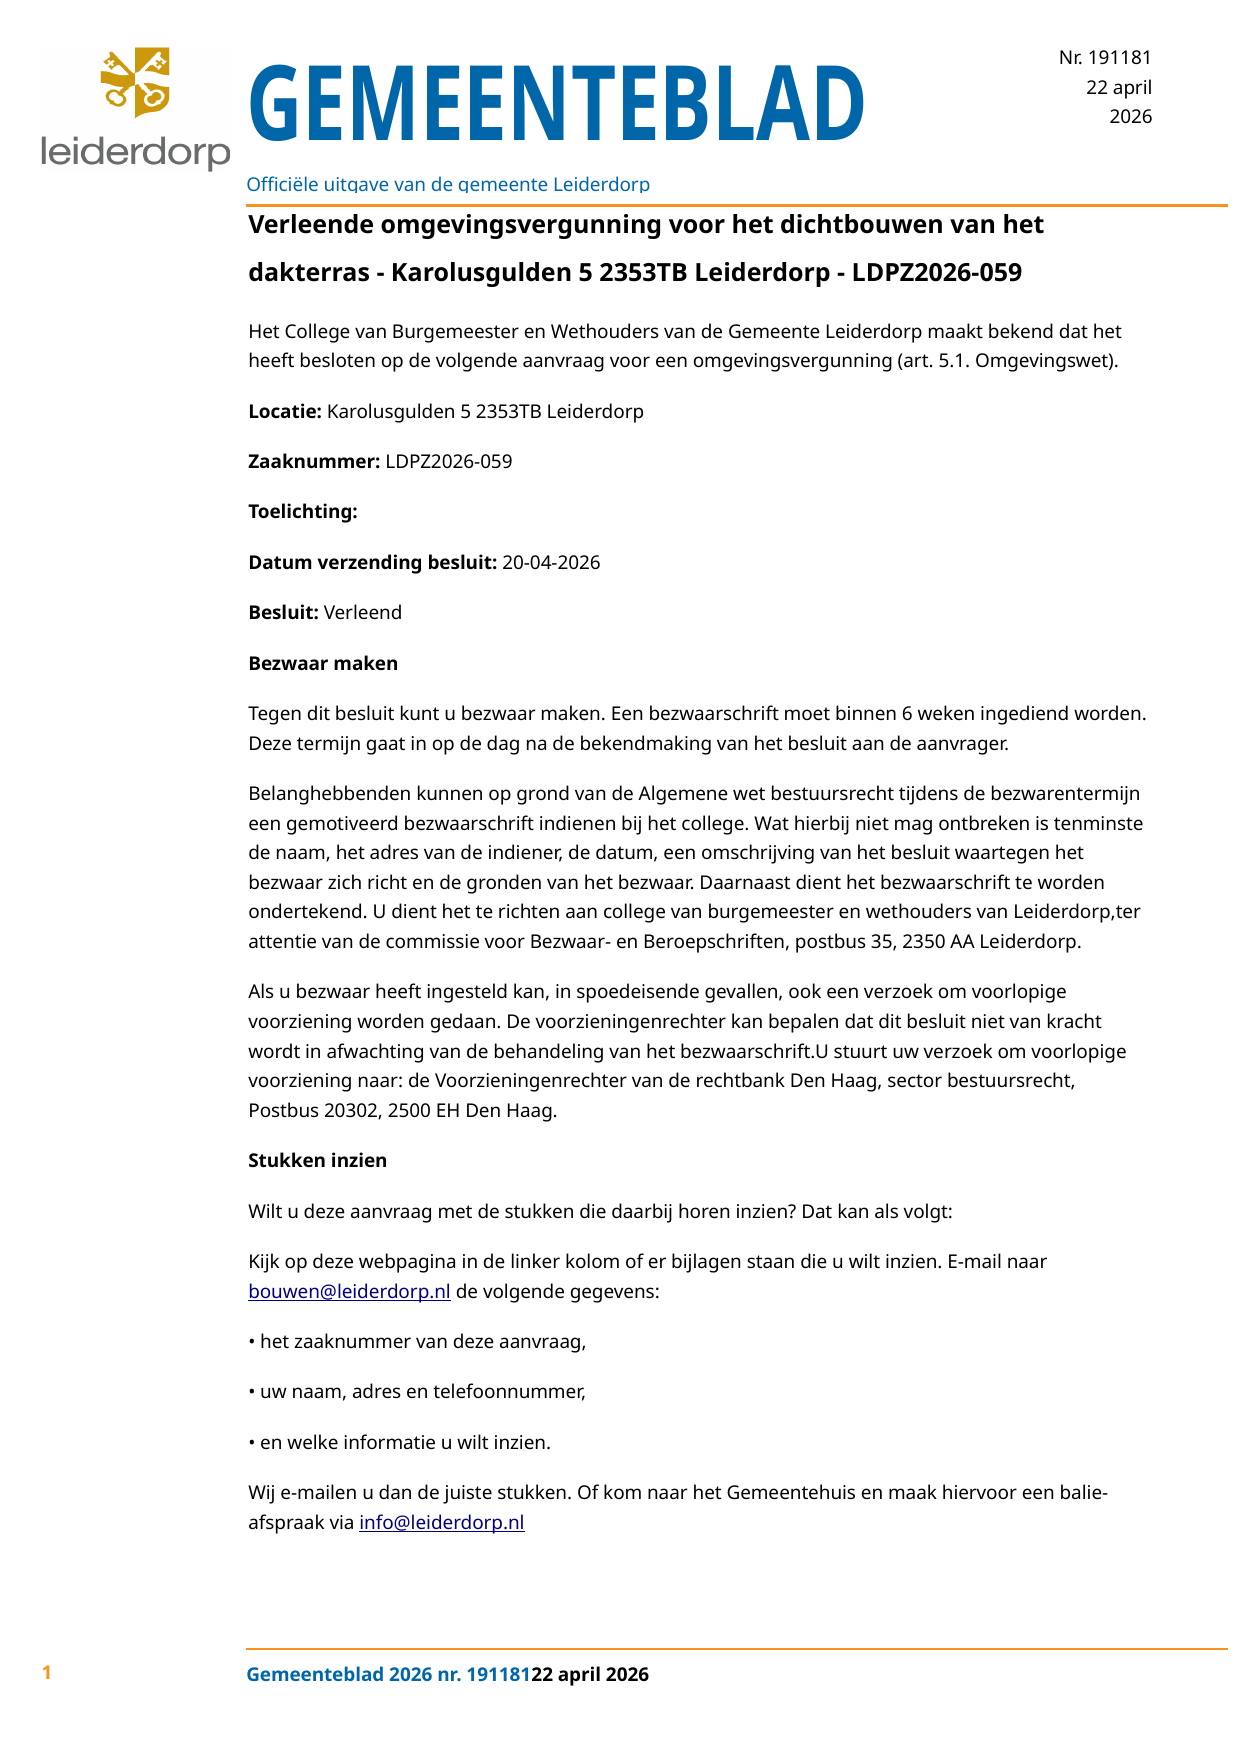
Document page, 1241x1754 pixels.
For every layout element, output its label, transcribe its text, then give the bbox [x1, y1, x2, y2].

text Besluit: Verleend [248, 599, 1152, 625]
text • het zaaknummer van deze aanvraag, [248, 1328, 1152, 1354]
text Het College van Burgemeester en Wethouders van de Gemeente Leiderdorp maakt bekend dat het heeft besloten op de volgende aanvraag voor een omgevingsvergunning (art. 5.1. Omgevingswet). [248, 318, 1152, 373]
text Wij e-mailen u dan de juiste stukken. Of kom naar het Gemeentehuis en maak hiervoor een balie-afspraak via info@leiderdorp.nl [248, 1479, 1152, 1535]
text Zaaknummer: LDPZ2026-059 [248, 448, 1152, 474]
text Als u bezwaar heeft ingesteld kan, in spoedeisende gevallen, ook een verzoek om voorlopige voorziening worden gedaan. De voorzieningenrechter kan bepalen dat dit besluit niet van kracht wordt in afwachting van de behandeling van het bezwaarschrift.U stuurt uw verzoek om voorlopige voorziening naar: de Voorzieningenrechter van de rechtbank Den Haag, sector bestuursrecht, Postbus 20302, 2500 EH Den Haag. [248, 979, 1152, 1123]
text • uw naam, adres en telefoonnummer, [248, 1379, 1152, 1404]
text Toelichting: [248, 499, 1152, 524]
text Verleende omgevingsvergunning voor het dichtbouwen van het dakterras - Karolusgulden 5 2353TB Leiderdorp - LDPZ2026-059 [248, 207, 1152, 288]
text Datum verzending besluit: 20-04-2026 [248, 549, 1152, 575]
text Tegen dit besluit kunt u bezwaar maken. Een bezwaarschrift moet binnen 6 weken ingediend worden. Deze termijn gaat in op de dag na de bekendmaking van het besluit aan de aanvrager. [248, 700, 1152, 756]
text Bezwaar maken [248, 650, 1152, 676]
text Kijk op deze webpagina in de linker kolom of er bijlagen staan die u wilt inzien. E-mail naar bouwen@leiderdorp.nl de volgende gegevens: [248, 1248, 1152, 1304]
text Belanghebbenden kunnen op grond van de Algemene wet bestuursrecht tijdens de bezwarentermijn een gemotiveerd bezwaarschrift indienen bij het college. Wat hierbij niet mag ontbreken is tenminste de naam, het adres van de indiener, de datum, een omschrijving van het besluit waartegen het bezwaar zich richt en de gronden van het bezwaar. Daarnaast dient het bezwaarschrift te worden ondertekend. U dient het te richten aan college van burgemeester en wethouders van Leiderdorp,ter attentie van de commissie voor Bezwaar- en Beroepschriften, postbus 35, 2350 AA Leiderdorp. [248, 780, 1152, 954]
picture [41, 47, 231, 172]
text Locatie: Karolusgulden 5 2353TB Leiderdorp [248, 398, 1152, 424]
text • en welke informatie u wilt inzien. [248, 1429, 1152, 1455]
text Wilt u deze aanvraag met de stukken die daarbij horen inzien? Dat kan als volgt: [248, 1198, 1152, 1224]
text Stukken inzien [248, 1147, 1152, 1173]
